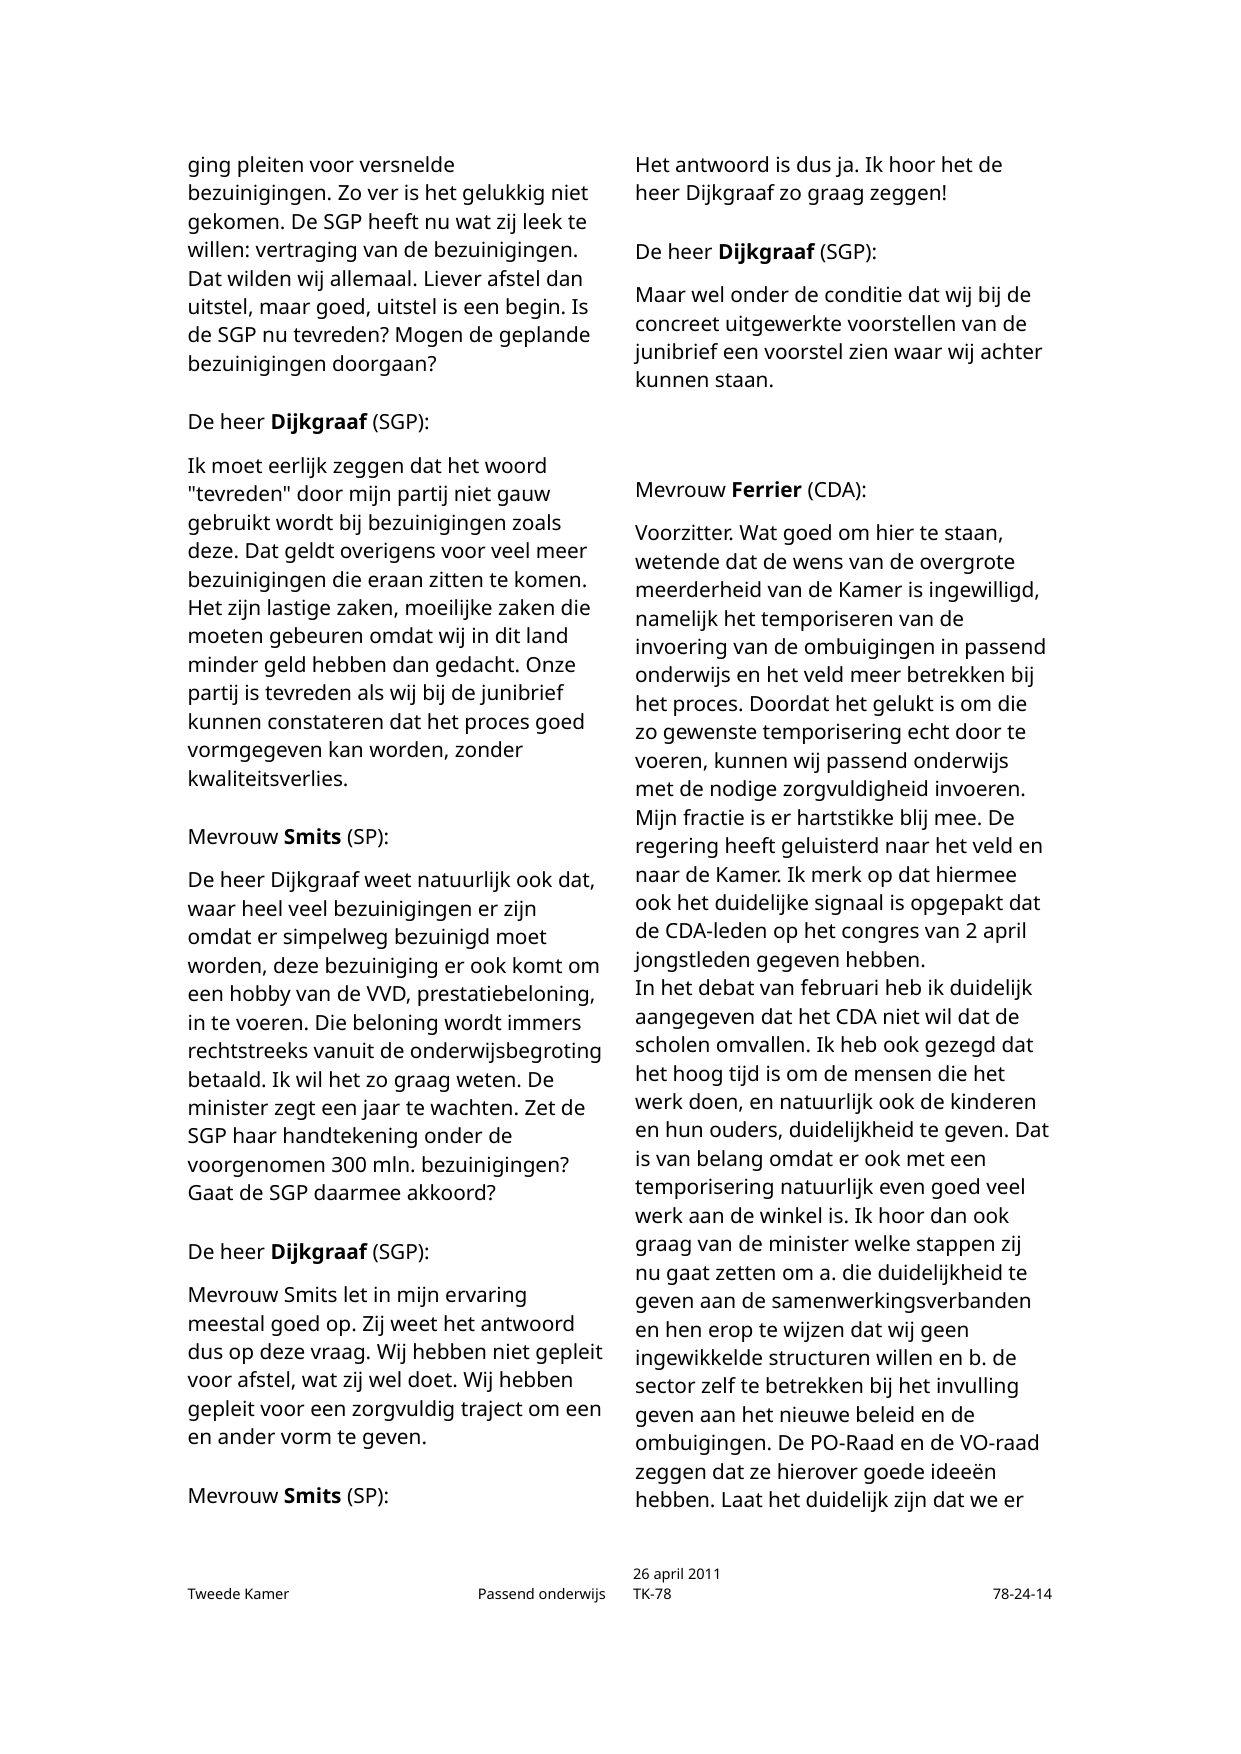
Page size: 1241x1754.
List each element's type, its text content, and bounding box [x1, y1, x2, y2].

text De heer Dijkgraaf (SGP): [187, 1237, 605, 1265]
text De heer Dijkgraaf (SGP): [187, 407, 605, 436]
text Mevrouw Smits (SP): [187, 1481, 605, 1509]
text De heer Dijkgraaf weet natuurlijk ook dat, waar heel veel bezuinigingen er zijn omdat er simpelweg bezuinigd moet worden, deze bezuiniging er ook komt om een hobby van de VVD, prestatiebeloning, in te voeren. Die beloning wordt immers rechtstreeks vanuit de onderwijsbegroting betaald. Ik wil het zo graag weten. De minister zegt een jaar te wachten. Zet de SGP haar handtekening onder de voorgenomen 300 mln. bezuinigingen? Gaat de SGP daarmee akkoord? [187, 866, 605, 1207]
text Voorzitter. Wat goed om hier te staan, wetende dat de wens van de overgrote meerderheid van de Kamer is ingewilligd, namelijk het temporiseren van de invoering van de ombuigingen in passend onderwijs en het veld meer betrekken bij het proces. Doordat het gelukt is om die zo gewenste temporisering echt door te voeren, kunnen wij passend onderwijs met de nodige zorgvuldigheid invoeren. Mijn fractie is er hartstikke blij mee. De regering heeft geluisterd naar het veld en naar de Kamer. Ik merk op dat hiermee ook het duidelijke signaal is opgepakt dat de CDA-leden op het congres van 2 april jongstleden gegeven hebben. [635, 518, 1053, 973]
text Het antwoord is dus ja. Ik hoor het de heer Dijkgraaf zo graag zeggen! [635, 150, 1053, 207]
text Mevrouw Smits let in mijn ervaring meestal goed op. Zij weet het antwoord dus op deze vraag. Wij hebben niet gepleit voor afstel, wat zij wel doet. Wij hebben gepleit voor een zorgvuldig traject om een en ander vorm te geven. [187, 1280, 605, 1451]
text  [635, 424, 1053, 452]
text Maar wel onder de conditie dat wij bij de concreet uitgewerkte voorstellen van de junibrief een voorstel zien waar wij achter kunnen staan. [635, 280, 1053, 394]
text In het debat van februari heb ik duidelijk aangegeven dat het CDA niet wil dat de scholen omvallen. Ik heb ook gezegd dat het hoog tijd is om de mensen die het werk doen, en natuurlijk ook de kinderen en hun ouders, duidelijkheid te geven. Dat is van belang omdat er ook met een temporisering natuurlijk even goed veel werk aan de winkel is. Ik hoor dan ook graag van de minister welke stappen zij nu gaat zetten om a. die duidelijkheid te geven aan de samenwerkingsverbanden en hen erop te wijzen dat wij geen ingewikkelde structuren willen en b. de sector zelf te betrekken bij het invulling geven aan het nieuwe beleid en de ombuigingen. De PO-Raad en de VO-raad zeggen dat ze hierover goede ideeën hebben. Laat het duidelijk zijn dat we er [635, 973, 1053, 1514]
text Mevrouw Smits (SP): [187, 822, 605, 851]
text De heer Dijkgraaf (SGP): [635, 237, 1053, 265]
text ging pleiten voor versnelde bezuinigingen. Zo ver is het gelukkig niet gekomen. De SGP heeft nu wat zij leek te willen: vertraging van de bezuinigingen. Dat wilden wij allemaal. Liever afstel dan uitstel, maar goed, uitstel is een begin. Is de SGP nu tevreden? Mogen de geplande bezuinigingen doorgaan? [187, 150, 605, 377]
text Mevrouw Ferrier (CDA): [635, 475, 1053, 503]
text Ik moet eerlijk zeggen dat het woord "tevreden" door mijn partij niet gauw gebruikt wordt bij bezuinigingen zoals deze. Dat geldt overigens voor veel meer bezuinigingen die eraan zitten te komen. Het zijn lastige zaken, moeilijke zaken die moeten gebeuren omdat wij in dit land minder geld hebben dan gedacht. Onze partij is tevreden als wij bij de junibrief kunnen constateren dat het proces goed vormgegeven kan worden, zonder kwaliteitsverlies. [187, 451, 605, 792]
